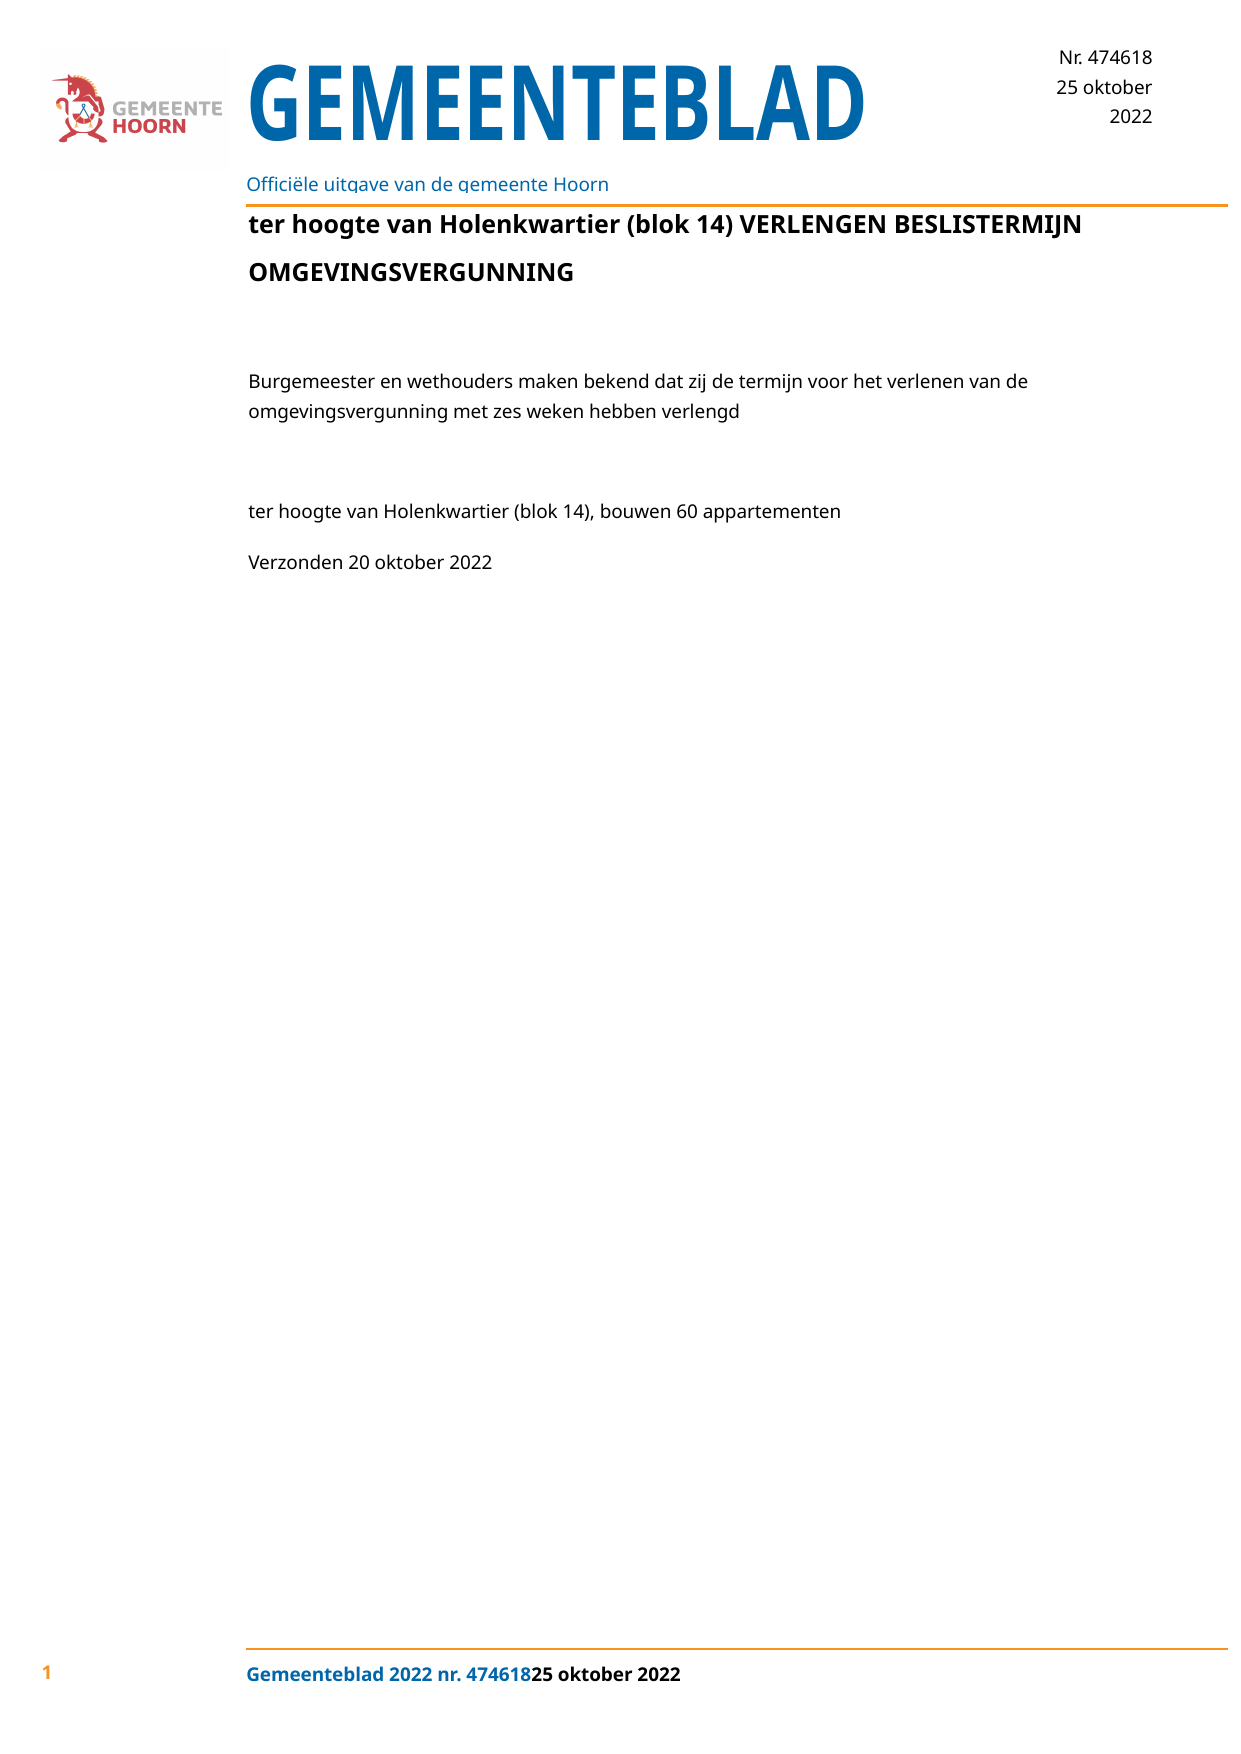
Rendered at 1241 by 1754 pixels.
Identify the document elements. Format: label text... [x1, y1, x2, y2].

text ter hoogte van Holenkwartier (blok 14), bouwen 60 appartementen [248, 499, 1152, 524]
text ter hoogte van Holenkwartier (blok 14) VERLENGEN BESLISTERMIJN OMGEVINGSVERGUNNING [248, 207, 1152, 288]
picture [41, 47, 231, 172]
text Burgemeester en wethouders maken bekend dat zij de termijn voor het verlenen van de omgevingsvergunning met zes weken hebben verlengd [248, 368, 1152, 424]
text Verzonden 20 oktober 2022 [248, 549, 1152, 575]
